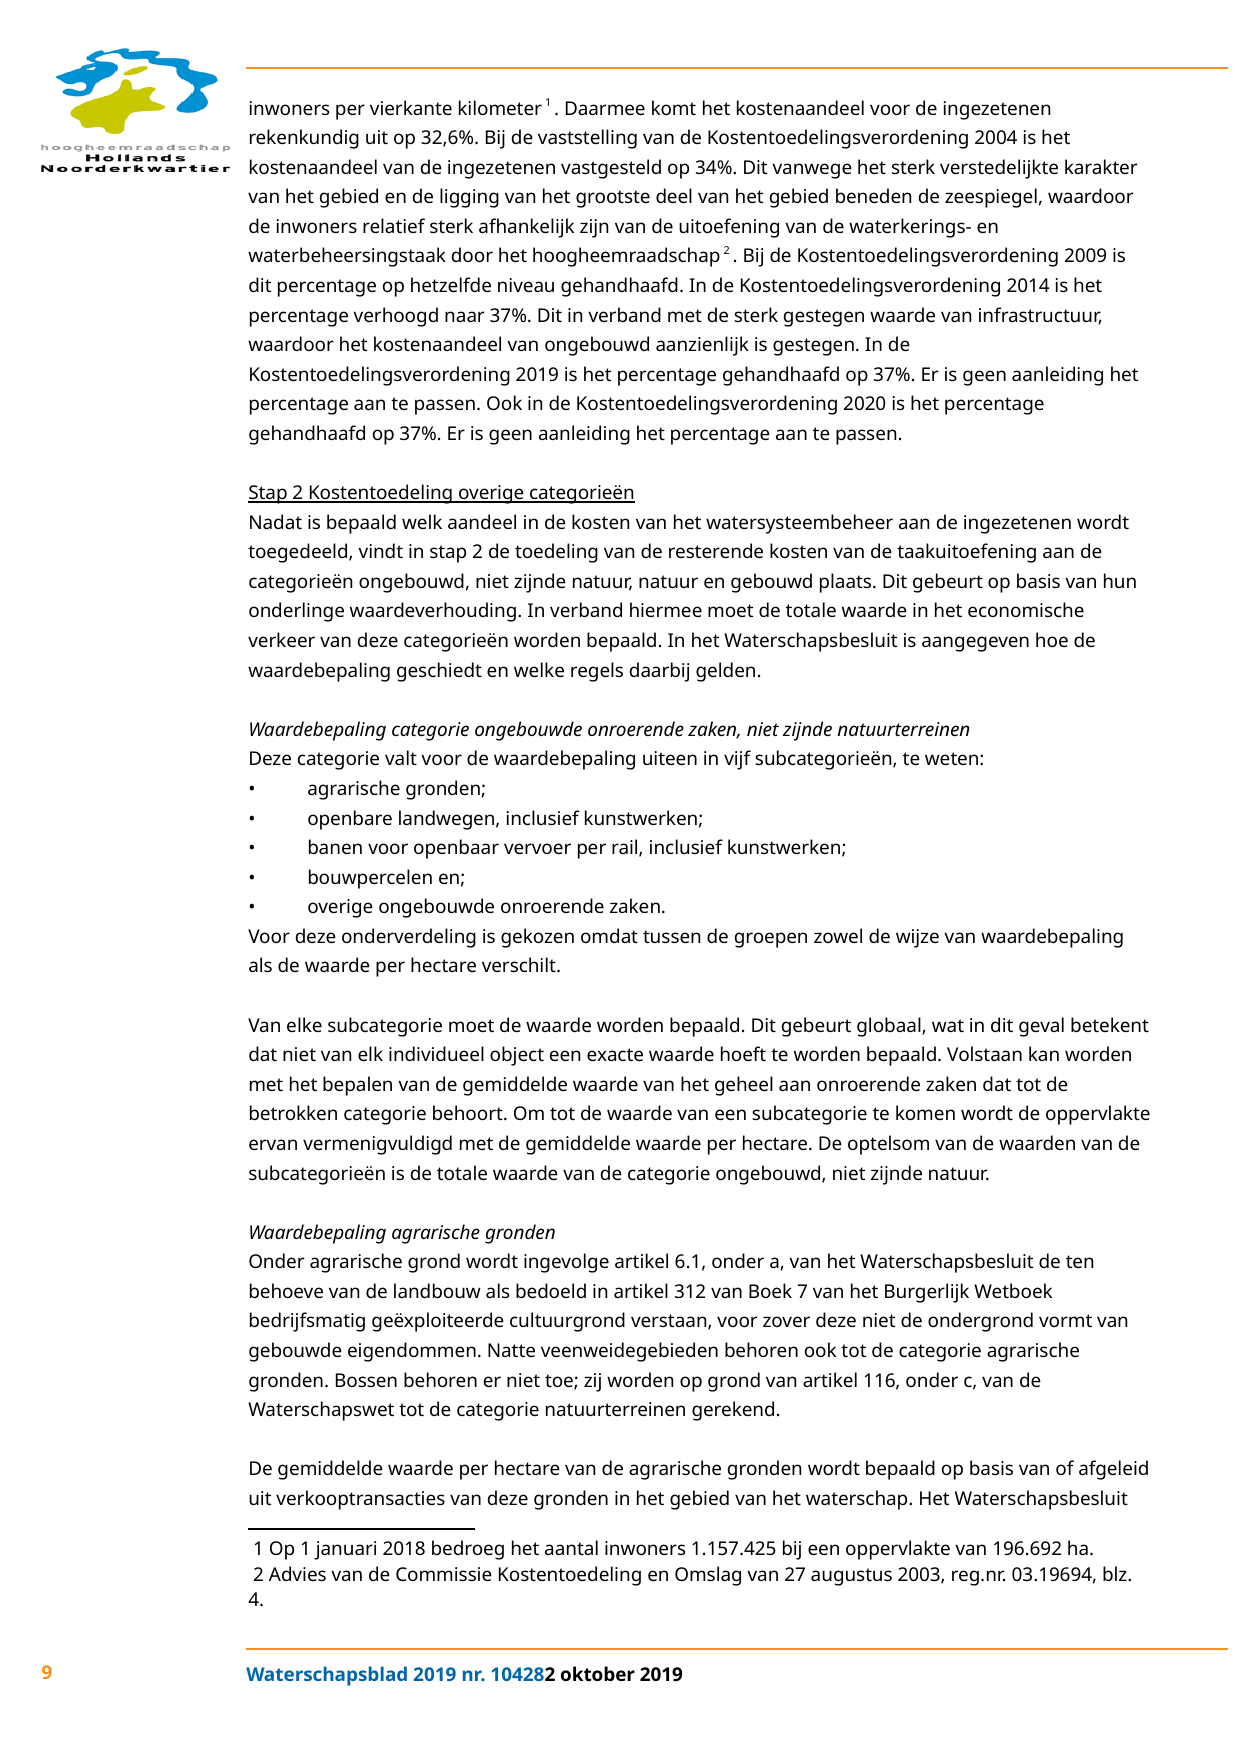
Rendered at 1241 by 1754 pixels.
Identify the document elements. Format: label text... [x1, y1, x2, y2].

list banen voor openbaar vervoer per rail, inclusief kunstwerken; [248, 834, 1152, 860]
text Waardebepaling agrarische gronden [248, 1219, 1152, 1245]
text Van elke subcategorie moet de waarde worden bepaald. Dit gebeurt globaal, wat in dit geval betekent dat niet van elk individueel object een exacte waarde hoeft te worden bepaald. Volstaan kan worden met het bepalen van de gemiddelde waarde van het geheel aan onroerende zaken dat tot de betrokken categorie behoort. Om tot de waarde van een subcategorie te komen wordt de oppervlakte ervan vermenigvuldigd met de gemiddelde waarde per hectare. De optelsom van de waarden van de subcategorieën is de totale waarde van de categorie ongebouwd, niet zijnde natuur. [248, 1012, 1152, 1186]
text Voor deze onderverdeling is gekozen omdat tussen de groepen zowel de wijze van waardebepaling als de waarde per hectare verschilt. [248, 923, 1152, 978]
text De gemiddelde waarde per hectare van de agrarische gronden wordt bepaald op basis van of afgeleid uit verkooptransacties van deze gronden in het gebied van het waterschap. Het Waterschapsbesluit [248, 1456, 1152, 1511]
text inwoners per vierkante kilometer. Daarmee komt het kostenaandeel voor de ingezetenen rekenkundig uit op 32,6%. Bij de vaststelling van de Kostentoedelingsverordening 2004 is het kostenaandeel van de ingezetenen vastgesteld op 34%. Dit vanwege het sterk verstedelijkte karakter van het gebied en de ligging van het grootste deel van het gebied beneden de zeespiegel, waardoor de inwoners relatief sterk afhankelijk zijn van de uitoefening van de waterkerings- en waterbeheersingstaak door het hoogheemraadschap. Bij de Kostentoedelingsverordening 2009 is dit percentage op hetzelfde niveau gehandhaafd. In de Kostentoedelingsverordening 2014 is het percentage verhoogd naar 37%. Dit in verband met de sterk gestegen waarde van infrastructuur, waardoor het kostenaandeel van ongebouwd aanzienlijk is gestegen. In de Kostentoedelingsverordening 2019 is het percentage gehandhaafd op 37%. Er is geen aanleiding het percentage aan te passen. Ook in de Kostentoedelingsverordening 2020 is het percentage gehandhaafd op 37%. Er is geen aanleiding het percentage aan te passen. [248, 95, 1152, 446]
list overige ongebouwde onroerende zaken. [248, 893, 1152, 919]
list bouwpercelen en; [248, 864, 1152, 890]
list agrarische gronden; [248, 775, 1152, 801]
text Waardebepaling categorie ongebouwde onroerende zaken, niet zijnde natuurterreinen [248, 716, 1152, 742]
list openbare landwegen, inclusief kunstwerken; [248, 805, 1152, 831]
text Stap 2 Kostentoedeling overige categorieën [248, 479, 1152, 505]
text Advies van de Commissie Kostentoedeling en Omslag van 27 augustus 2003, reg.nr. 03.19694, blz. 4. [248, 1561, 1152, 1612]
text Nadat is bepaald welk aandeel in de kosten van het watersysteembeheer aan de ingezetenen wordt toegedeeld, vindt in stap 2 de toedeling van de resterende kosten van de taakuitoefening aan de categorieën ongebouwd, niet zijnde natuur, natuur en gebouwd plaats. Dit gebeurt op basis van hun onderlinge waardeverhouding. In verband hiermee moet de totale waarde in het economische verkeer van deze categorieën worden bepaald. In het Waterschapsbesluit is aangegeven hoe de waardebepaling geschiedt en welke regels daarbij gelden. [248, 509, 1152, 683]
text Deze categorie valt voor de waardebepaling uiteen in vijf subcategorieën, te weten: [248, 746, 1152, 771]
picture [41, 47, 231, 172]
text Onder agrarische grond wordt ingevolge artikel 6.1, onder a, van het Waterschapsbesluit de ten behoeve van de landbouw als bedoeld in artikel 312 van Boek 7 van het Burgerlijk Wetboek bedrijfsmatig geëxploiteerde cultuurgrond verstaan, voor zover deze niet de ondergrond vormt van gebouwde eigendommen. Natte veenweidegebieden behoren ook tot de categorie agrarische gronden. Bossen behoren er niet toe; zij worden op grond van artikel 116, onder c, van de Waterschapswet tot de categorie natuurterreinen gerekend. [248, 1248, 1152, 1422]
text Op 1 januari 2018 bedroeg het aantal inwoners 1.157.425 bij een oppervlakte van 196.692 ha. [248, 1535, 1152, 1561]
